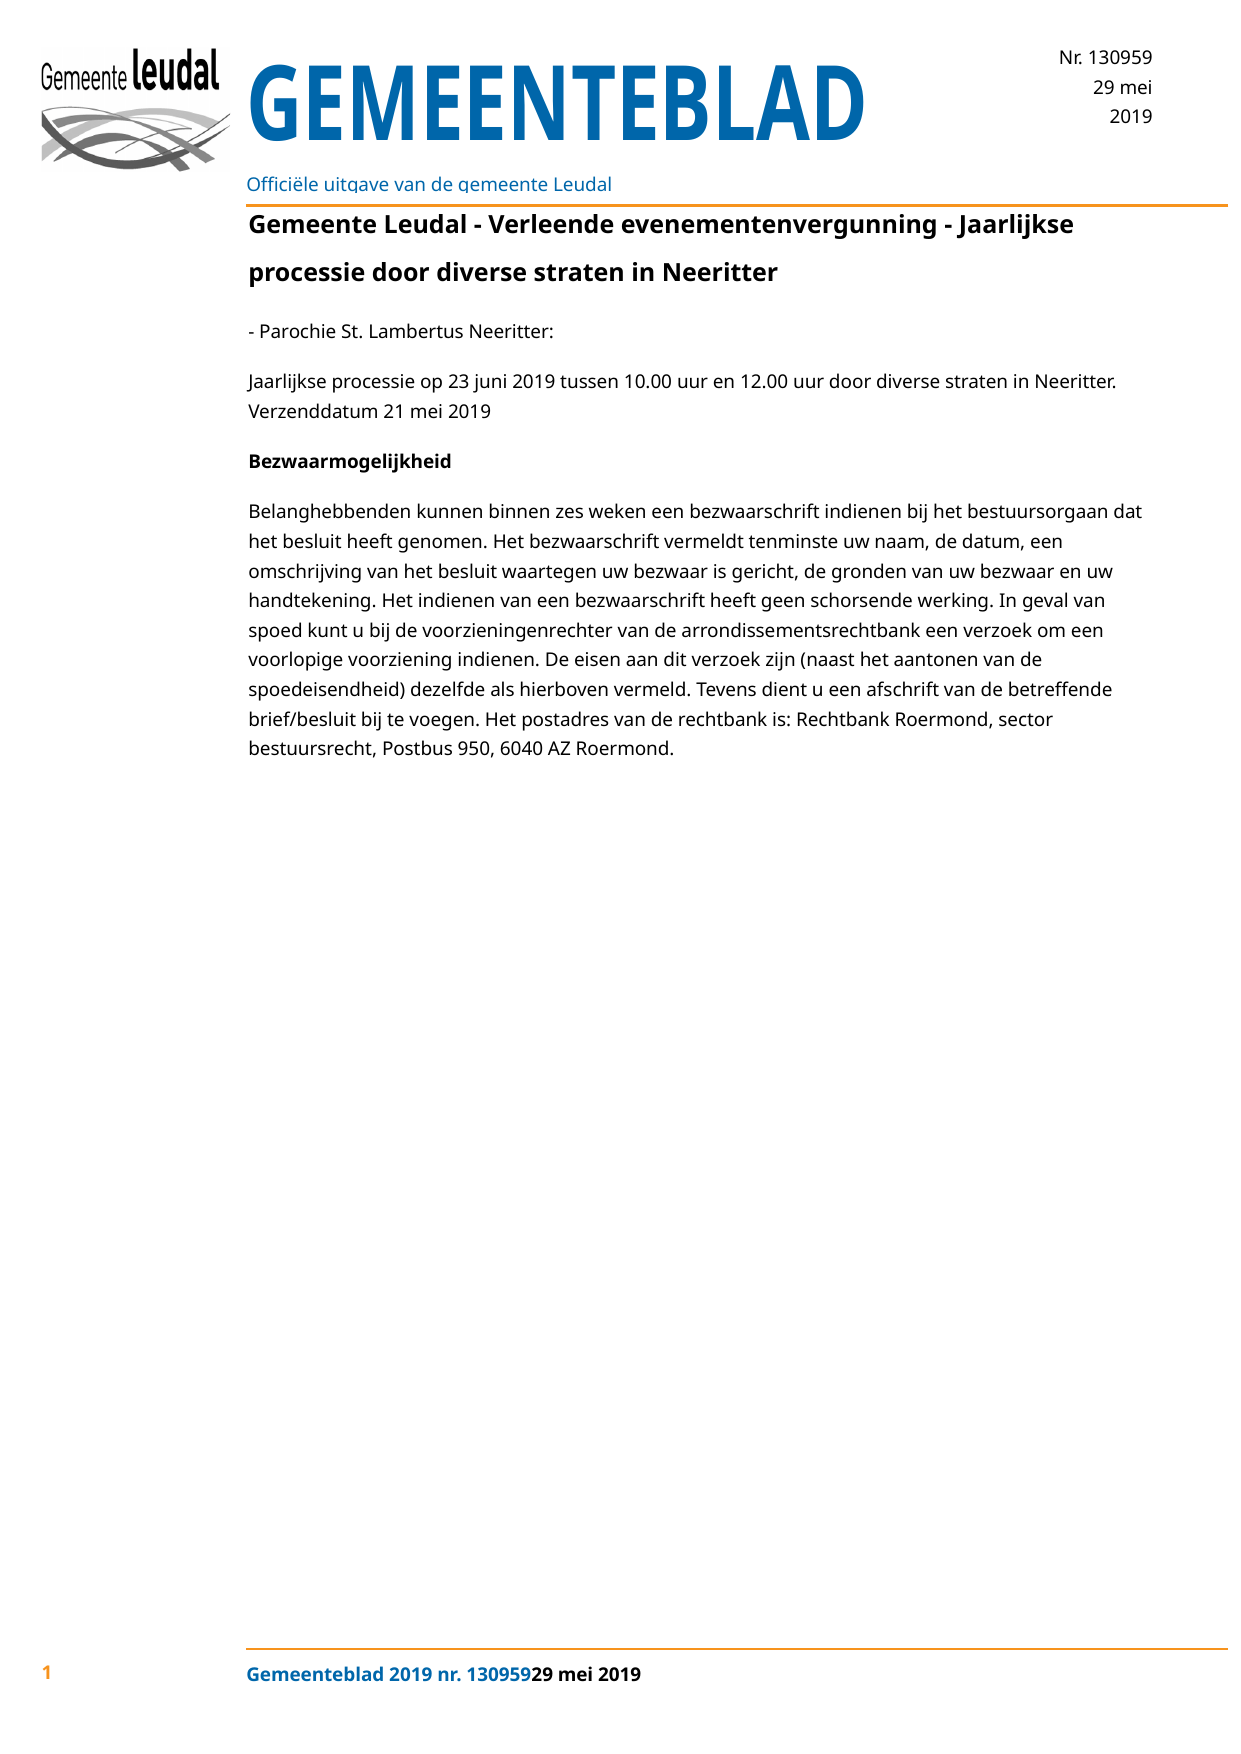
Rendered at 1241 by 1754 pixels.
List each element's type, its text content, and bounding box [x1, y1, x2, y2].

text Bezwaarmogelijkheid [248, 448, 1152, 474]
text Gemeente Leudal - Verleende evenementenvergunning - Jaarlijkse processie door diverse straten in Neeritter [248, 207, 1152, 288]
text Jaarlijkse processie op 23 juni 2019 tussen 10.00 uur en 12.00 uur door diverse straten in Neeritter. Verzenddatum 21 mei 2019 [248, 368, 1152, 424]
text Belanghebbenden kunnen binnen zes weken een bezwaarschrift indienen bij het bestuursorgaan dat het besluit heeft genomen. Het bezwaarschrift vermeldt tenminste uw naam, de datum, een omschrijving van het besluit waartegen uw bezwaar is gericht, de gronden van uw bezwaar en uw handtekening. Het indienen van een bezwaarschrift heeft geen schorsende werking. In geval van spoed kunt u bij de voorzieningenrechter van de arrondissementsrechtbank een verzoek om een voorlopige voorziening indienen. De eisen aan dit verzoek zijn (naast het aantonen van de spoedeisendheid) dezelfde als hierboven vermeld. Tevens dient u een afschrift van de betreffende brief/besluit bij te voegen. Het postadres van de rechtbank is: Rechtbank Roermond, sector bestuursrecht, Postbus 950, 6040 AZ Roermond. [248, 499, 1152, 761]
text - Parochie St. Lambertus Neeritter: [248, 318, 1152, 344]
picture [41, 47, 231, 172]
